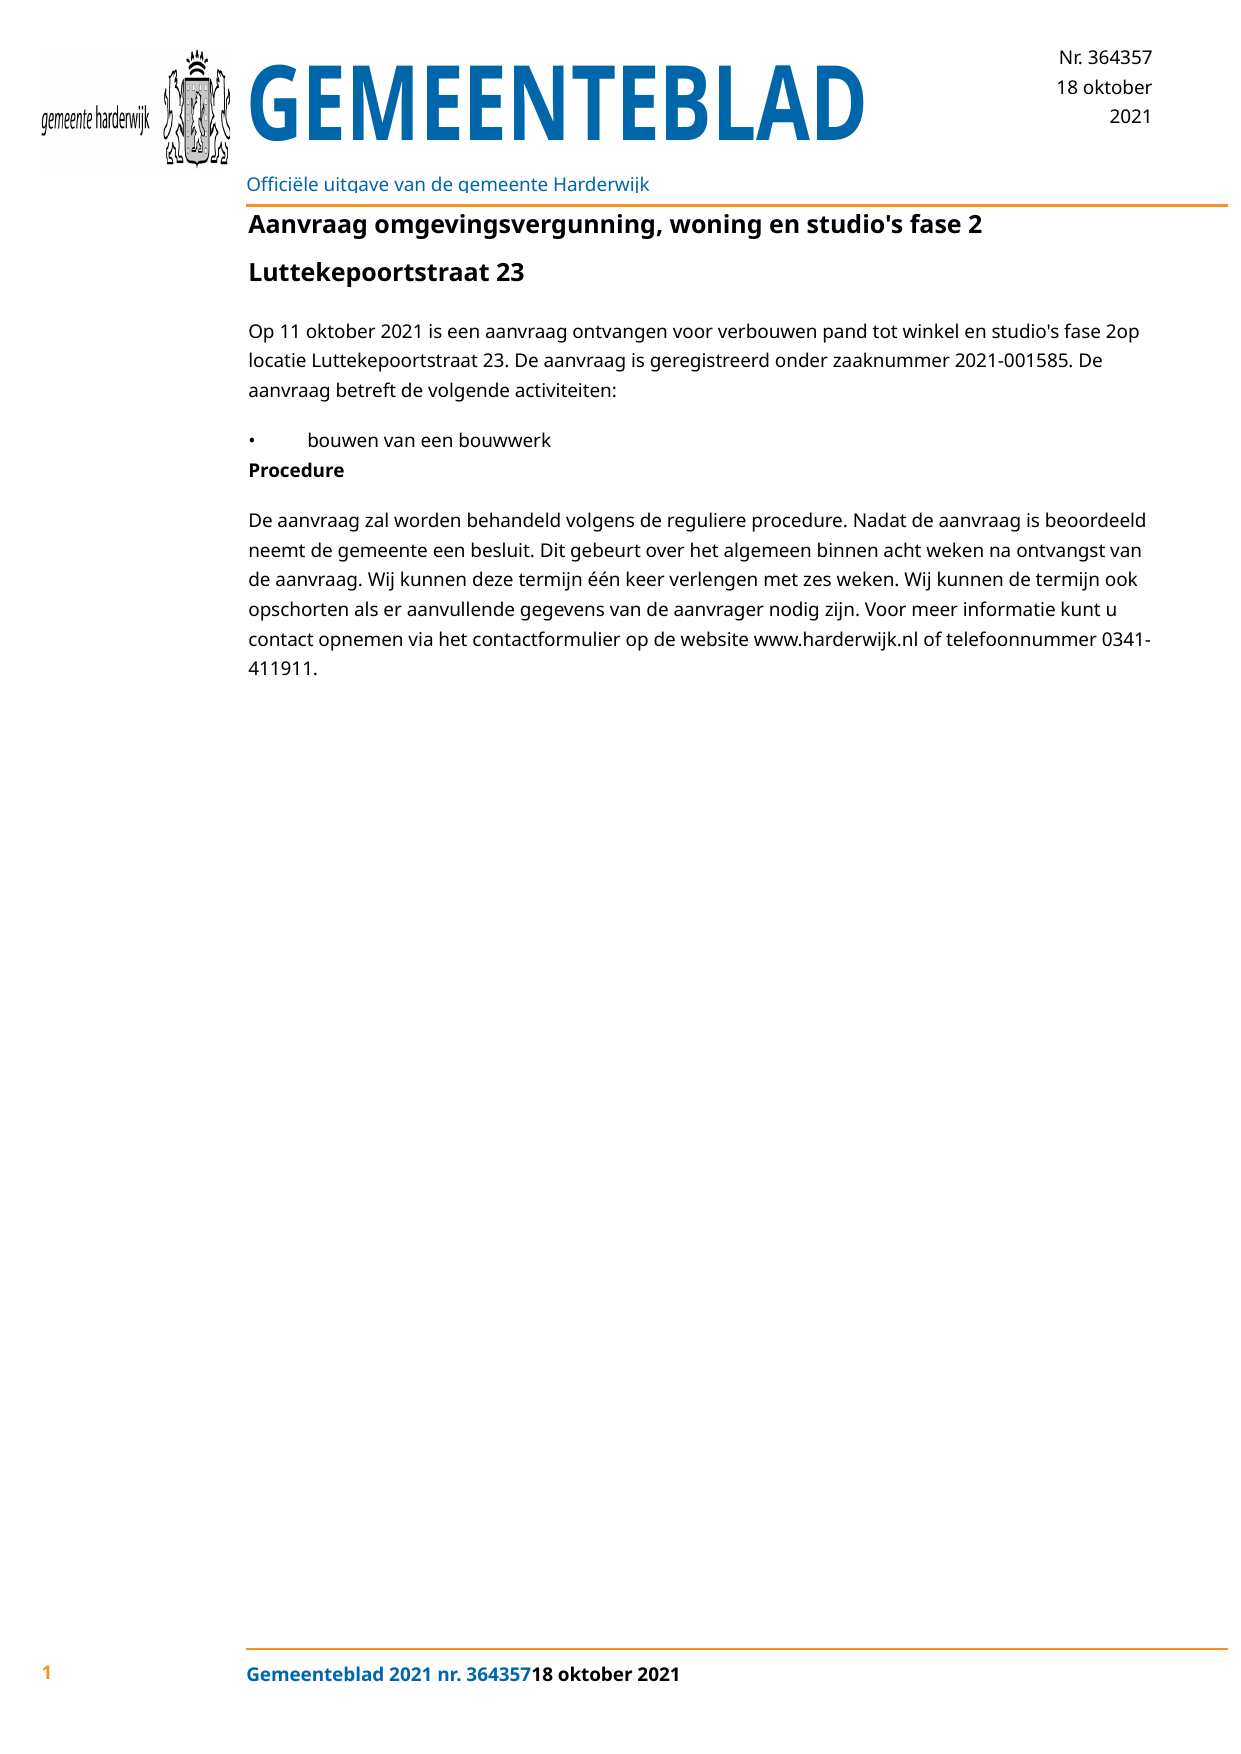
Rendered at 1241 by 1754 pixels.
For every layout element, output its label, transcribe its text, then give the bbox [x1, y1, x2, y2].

picture [41, 47, 231, 172]
list bouwen van een bouwwerk [248, 427, 1152, 453]
text Op 11 oktober 2021 is een aanvraag ontvangen voor verbouwen pand tot winkel en studio's fase 2op locatie Luttekepoortstraat 23. De aanvraag is geregistreerd onder zaaknummer 2021-001585. De aanvraag betreft de volgende activiteiten: [248, 318, 1152, 403]
text De aanvraag zal worden behandeld volgens de reguliere procedure. Nadat de aanvraag is beoordeeld neemt de gemeente een besluit. Dit gebeurt over het algemeen binnen acht weken na ontvangst van de aanvraag. Wij kunnen deze termijn één keer verlengen met zes weken. Wij kunnen de termijn ook opschorten als er aanvullende gegevens van de aanvrager nodig zijn. Voor meer informatie kunt u contact opnemen via het contactformulier op de website www.harderwijk.nl of telefoonnummer 0341-411911. [248, 507, 1152, 681]
text Procedure [248, 457, 1152, 483]
text Aanvraag omgevingsvergunning, woning en studio's fase 2 Luttekepoortstraat 23 [248, 207, 1152, 288]
